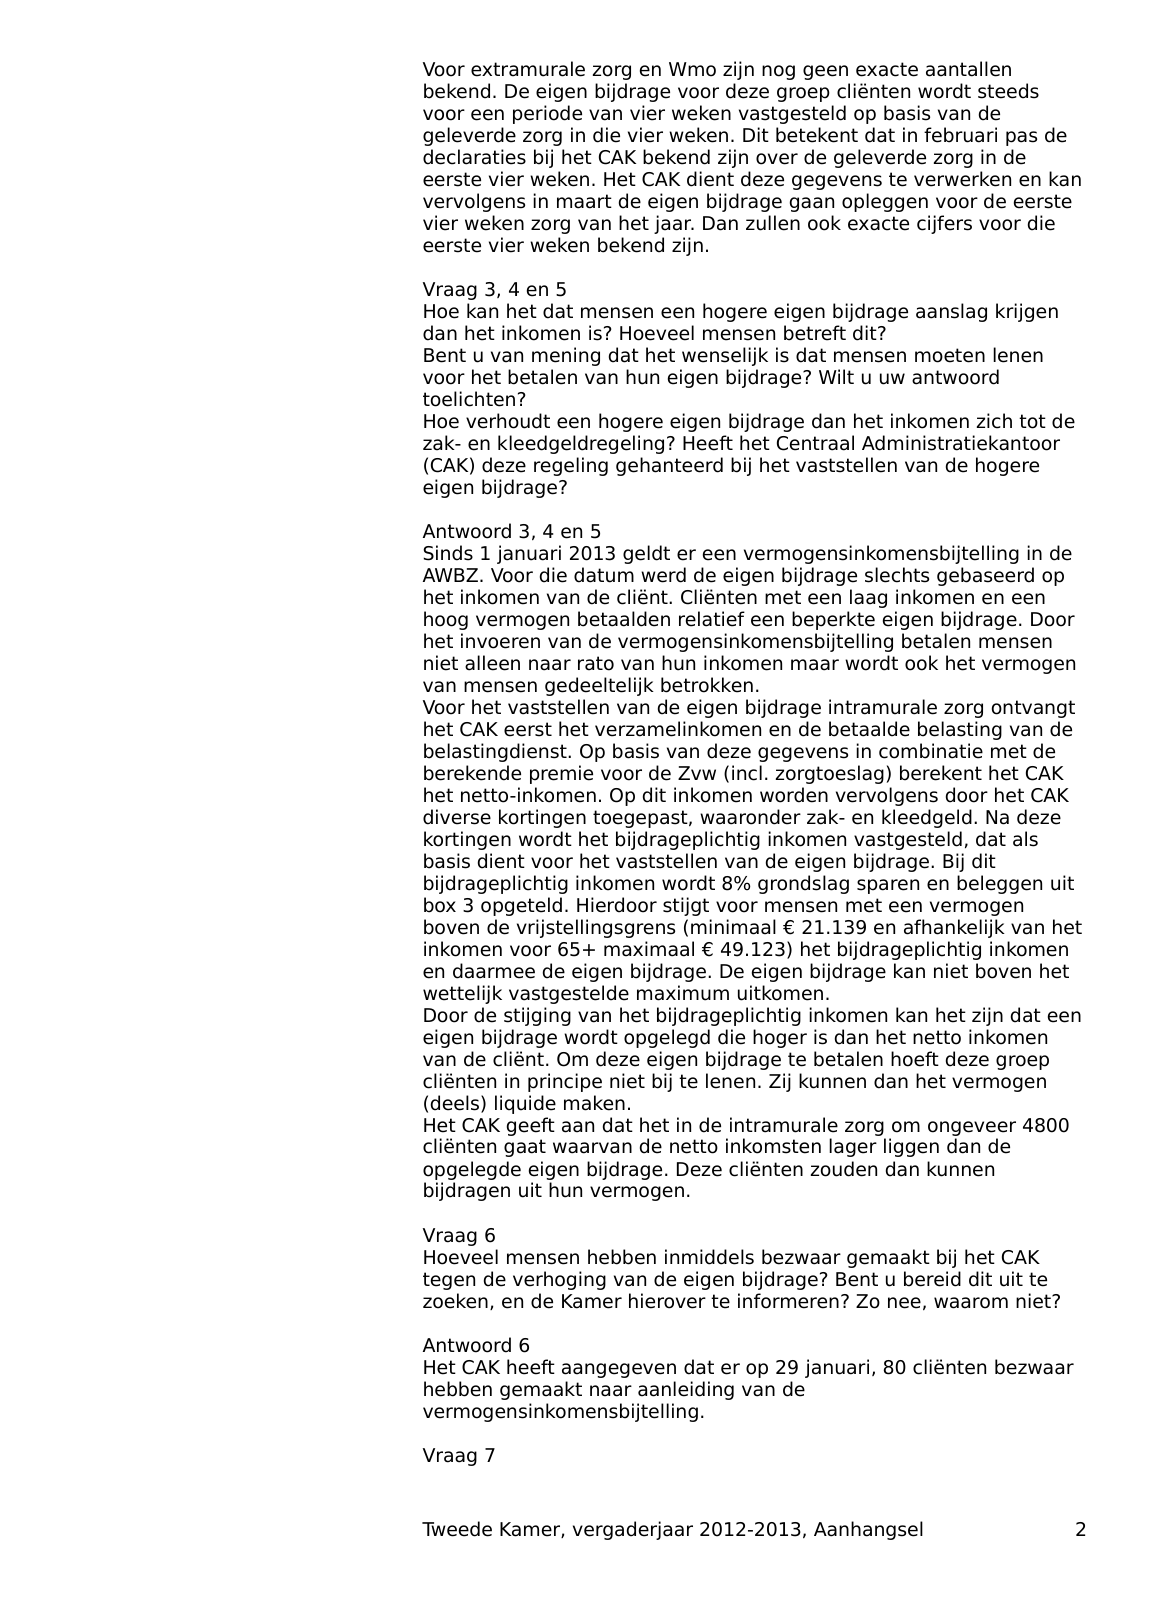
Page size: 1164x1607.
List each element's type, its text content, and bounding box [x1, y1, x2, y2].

text Door de stijging van het bijdrageplichtig inkomen kan het zijn dat een eigen bijdrage wordt opgelegd die hoger is dan het netto inkomen van de cliënt. Om deze eigen bijdrage te betalen hoeft deze groep cliënten in principe niet bij te lenen. Zij kunnen dan het vermogen (deels) liquide maken. [422, 1004, 1087, 1114]
text Hoe kan het dat mensen een hogere eigen bijdrage aanslag krijgen dan het inkomen is? Hoeveel mensen betreft dit? [422, 301, 1087, 345]
text Vraag 7 [422, 1445, 1087, 1467]
text Het CAK geeft aan dat het in de intramurale zorg om ongeveer 4800 cliënten gaat waarvan de netto inkomsten lager liggen dan de opgelegde eigen bijdrage. Deze cliënten zouden dan kunnen bijdragen uit hun vermogen. [422, 1114, 1087, 1202]
text Voor het vaststellen van de eigen bijdrage intramurale zorg ontvangt het CAK eerst het verzamelinkomen en de betaalde belasting van de belastingdienst. Op basis van deze gegevens in combinatie met de berekende premie voor de Zvw (incl. zorgtoeslag) berekent het CAK het netto-inkomen. Op dit inkomen worden vervolgens door het CAK diverse kortingen toegepast, waaronder zak- en kleedgeld. Na deze kortingen wordt het bijdrageplichtig inkomen vastgesteld, dat als basis dient voor het vaststellen van de eigen bijdrage. Bij dit bijdrageplichtig inkomen wordt 8% grondslag sparen en beleggen uit box 3 opgeteld. Hierdoor stijgt voor mensen met een vermogen boven de vrijstellingsgrens (minimaal € 21.139 en afhankelijk van het inkomen voor 65+ maximaal € 49.123) het bijdrageplichtig inkomen en daarmee de eigen bijdrage. De eigen bijdrage kan niet boven het wettelijk vastgestelde maximum uitkomen. [422, 697, 1087, 1004]
text Het CAK heeft aangegeven dat er op 29 januari, 80 cliënten bezwaar hebben gemaakt naar aanleiding van de vermogensinkomensbijtelling. [422, 1357, 1087, 1423]
text Sinds 1 januari 2013 geldt er een vermogensinkomensbijtelling in de AWBZ. Voor die datum werd de eigen bijdrage slechts gebaseerd op het inkomen van de cliënt. Cliënten met een laag inkomen en een hoog vermogen betaalden relatief een beperkte eigen bijdrage. Door het invoeren van de vermogensinkomensbijtelling betalen mensen niet alleen naar rato van hun inkomen maar wordt ook het vermogen van mensen gedeeltelijk betrokken. [422, 543, 1087, 697]
text Vraag 6 [422, 1224, 1087, 1247]
text Hoe verhoudt een hogere eigen bijdrage dan het inkomen zich tot de zak- en kleedgeldregeling? Heeft het Centraal Administratiekantoor (CAK) deze regeling gehanteerd bij het vaststellen van de hogere eigen bijdrage? [422, 411, 1087, 499]
text Antwoord 3, 4 en 5 [422, 521, 1087, 543]
text Bent u van mening dat het wenselijk is dat mensen moeten lenen voor het betalen van hun eigen bijdrage? Wilt u uw antwoord toelichten? [422, 345, 1087, 411]
text Antwoord 6 [422, 1335, 1087, 1357]
text Voor extramurale zorg en Wmo zijn nog geen exacte aantallen bekend. De eigen bijdrage voor deze groep cliënten wordt steeds voor een periode van vier weken vastgesteld op basis van de geleverde zorg in die vier weken. Dit betekent dat in februari pas de declaraties bij het CAK bekend zijn over de geleverde zorg in de eerste vier weken. Het CAK dient deze gegevens te verwerken en kan vervolgens in maart de eigen bijdrage gaan opleggen voor de eerste vier weken zorg van het jaar. Dan zullen ook exacte cijfers voor die eerste vier weken bekend zijn. [422, 59, 1087, 257]
text Hoeveel mensen hebben inmiddels bezwaar gemaakt bij het CAK tegen de verhoging van de eigen bijdrage? Bent u bereid dit uit te zoeken, en de Kamer hierover te informeren? Zo nee, waarom niet? [422, 1247, 1087, 1312]
text Vraag 3, 4 en 5 [422, 279, 1087, 301]
